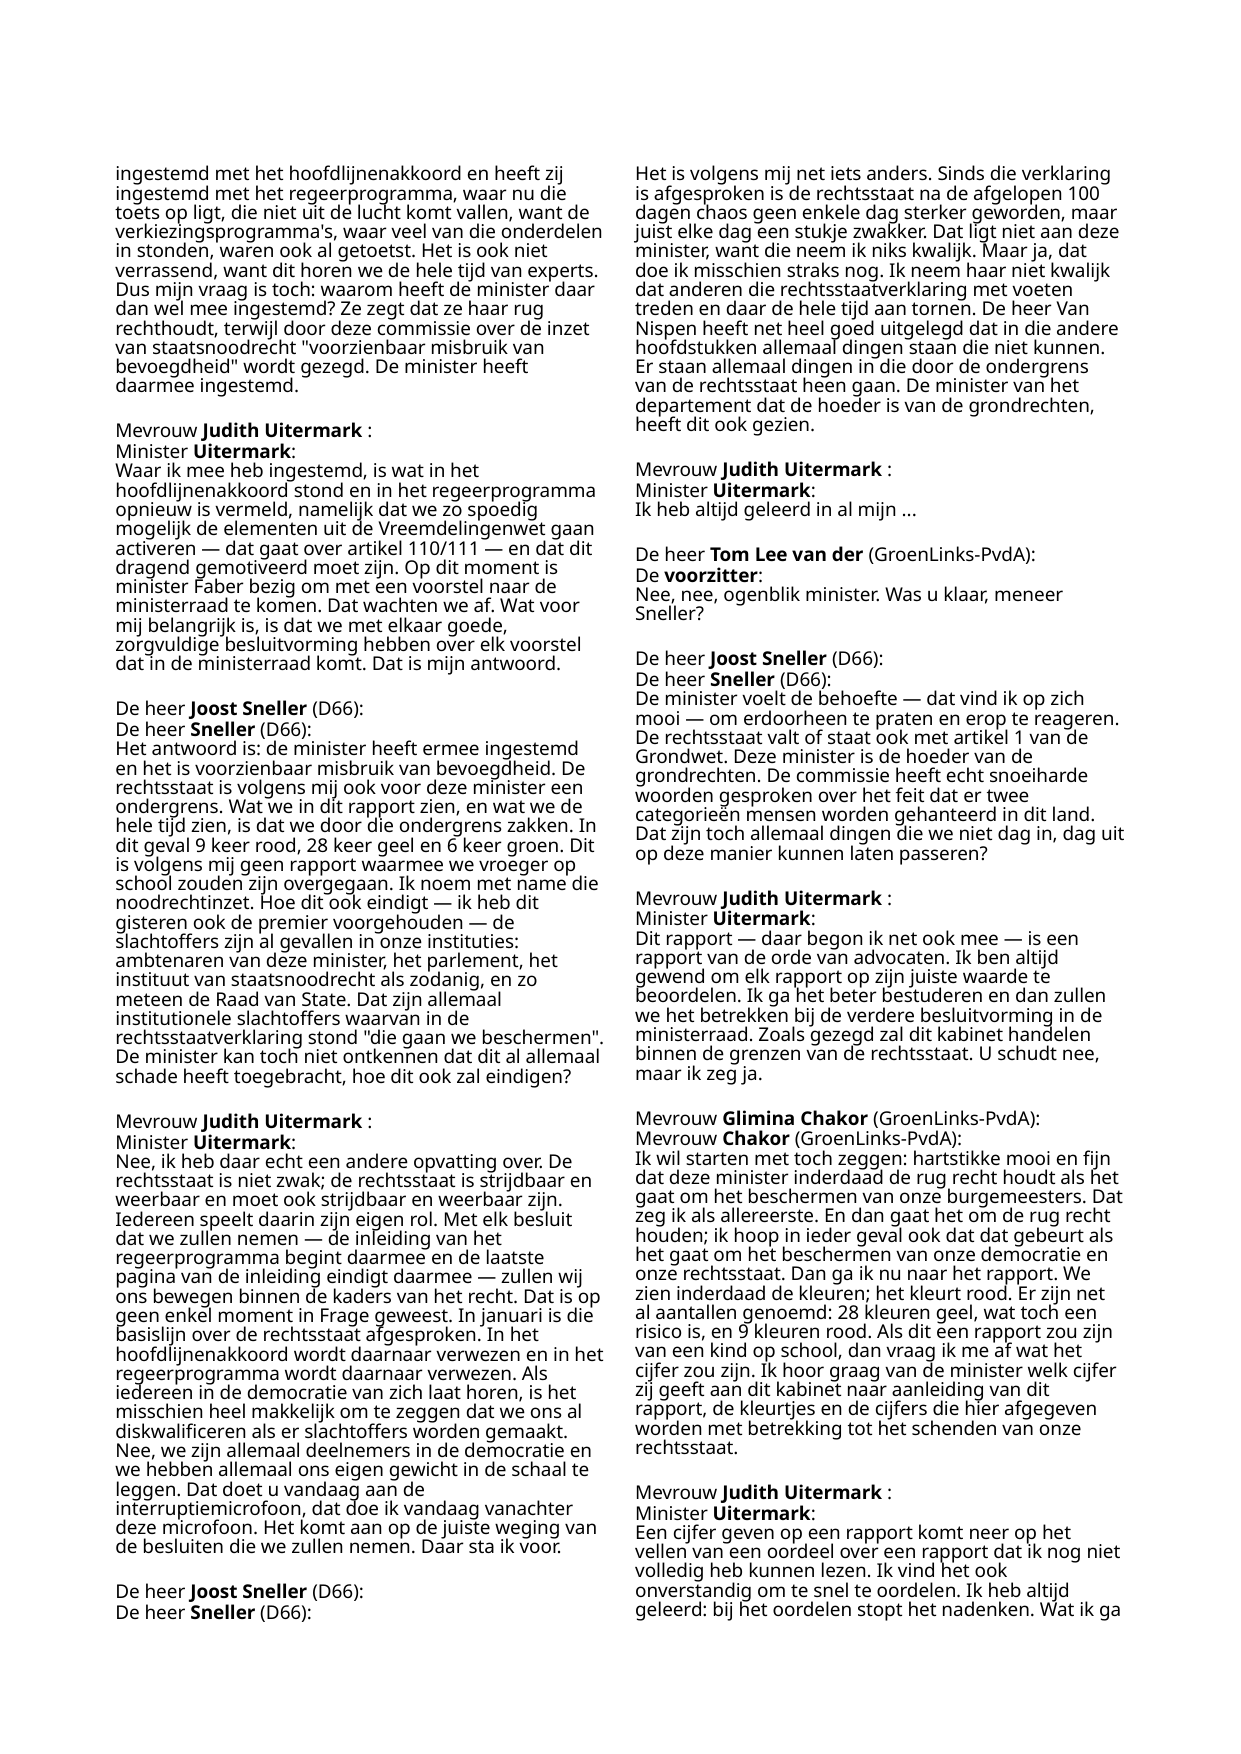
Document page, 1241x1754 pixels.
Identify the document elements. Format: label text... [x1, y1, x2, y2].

text Mevrouw Judith Uitermark : [635, 1479, 1125, 1504]
text Minister Uitermark: [635, 482, 1125, 501]
text Dit rapport — daar begon ik net ook mee — is een rapport van de orde van advocaten. Ik ben altijd gewend om elk rapport op zijn juiste waarde te beoordelen. Ik ga het beter bestuderen en dan zullen we het betrekken bij de verdere besluitvorming in de ministerraad. Zoals gezegd zal dit kabinet handelen binnen de grenzen van de rechtsstaat. U schudt nee, maar ik zeg ja. [635, 930, 1125, 1084]
text Waar ik mee heb ingestemd, is wat in het hoofdlijnenakkoord stond en in het regeerprogramma opnieuw is vermeld, namelijk dat we zo spoedig mogelijk de elementen uit de Vreemdelingenwet gaan activeren — dat gaat over artikel 110/111 — en dat dit dragend gemotiveerd moet zijn. Op dit moment is minister Faber bezig om met een voorstel naar de ministerraad te komen. Dat wachten we af. Wat voor mij belangrijk is, is dat we met elkaar goede, zorgvuldige besluitvorming hebben over elk voorstel dat in de ministerraad komt. Dat is mijn antwoord. [115, 462, 605, 674]
text Mevrouw Judith Uitermark : [635, 885, 1125, 910]
text De minister voelt de behoefte — dat vind ik op zich mooi — om erdoorheen te praten en erop te reageren. De rechtsstaat valt of staat ook met artikel 1 van de Grondwet. Deze minister is de hoeder van de grondrechten. De commissie heeft echt snoeiharde woorden gesproken over het feit dat er twee categorieën mensen worden gehanteerd in dit land. Dat zijn toch allemaal dingen die we niet dag in, dag uit op deze manier kunnen laten passeren? [635, 690, 1125, 864]
text Ik wil starten met toch zeggen: hartstikke mooi en fijn dat deze minister inderdaad de rug recht houdt als het gaat om het beschermen van onze burgemeesters. Dat zeg ik als allereerste. En dan gaat het om de rug recht houden; ik hoop in ieder geval ook dat dat gebeurt als het gaat om het beschermen van onze democratie en onze rechtsstaat. Dan ga ik nu naar het rapport. We zien inderdaad de kleuren; het kleurt rood. Er zijn net al aantallen genoemd: 28 kleuren geel, wat toch een risico is, en 9 kleuren rood. Als dit een rapport zou zijn van een kind op school, dan vraag ik me af wat het cijfer zou zijn. Ik hoor graag van de minister welk cijfer zij geeft aan dit kabinet naar aanleiding van dit rapport, de kleurtjes en de cijfers die hier afgegeven worden met betrekking tot het schenden van onze rechtsstaat. [635, 1150, 1125, 1458]
text Mevrouw Judith Uitermark : [115, 1108, 605, 1134]
text Het antwoord is: de minister heeft ermee ingestemd en het is voorzienbaar misbruik van bevoegdheid. De rechtsstaat is volgens mij ook voor deze minister een ondergrens. Wat we in dit rapport zien, en wat we de hele tijd zien, is dat we door die ondergrens zakken. In dit geval 9 keer rood, 28 keer geel en 6 keer groen. Dit is volgens mij geen rapport waarmee we vroeger op school zouden zijn overgegaan. Ik noem met name die noodrechtinzet. Hoe dit ook eindigt — ik heb dit gisteren ook de premier voorgehouden — de slachtoffers zijn al gevallen in onze instituties: ambtenaren van deze minister, het parlement, het instituut van staatsnoodrecht als zodanig, en zo meteen de Raad van State. Dat zijn allemaal institutionele slachtoffers waarvan in de rechtsstaatverklaring stond "die gaan we beschermen". De minister kan toch niet ontkennen dat dit al allemaal schade heeft toegebracht, hoe dit ook zal eindigen? [115, 740, 605, 1087]
text Minister Uitermark: [115, 443, 605, 462]
text De heer Joost Sneller (D66): [115, 1578, 605, 1604]
text De heer Joost Sneller (D66): [635, 645, 1125, 671]
text Nee, nee, ogenblik minister. Was u klaar, meneer Sneller? [635, 586, 1125, 624]
text De heer Joost Sneller (D66): [115, 695, 605, 721]
text De heer Tom Lee van der (GroenLinks-PvdA): [635, 541, 1125, 567]
text Een cijfer geven op een rapport komt neer op het vellen van een oordeel over een rapport dat ik nog niet volledig heb kunnen lezen. Ik vind het ook onverstandig om te snel te oordelen. Ik heb altijd geleerd: bij het oordelen stopt het nadenken. Wat ik ga [635, 1524, 1125, 1620]
text Het is volgens mij net iets anders. Sinds die verklaring is afgesproken is de rechtsstaat na de afgelopen 100 dagen chaos geen enkele dag sterker geworden, maar juist elke dag een stukje zwakker. Dat ligt niet aan deze minister, want die neem ik niks kwalijk. Maar ja, dat doe ik misschien straks nog. Ik neem haar niet kwalijk dat anderen die rechtsstaatverklaring met voeten treden en daar de hele tijd aan tornen. De heer Van Nispen heeft net heel goed uitgelegd dat in die andere hoofdstukken allemaal dingen staan die niet kunnen. Er staan allemaal dingen in die door de ondergrens van de rechtsstaat heen gaan. De minister van het departement dat de hoeder is van de grondrechten, heeft dit ook gezien. [635, 165, 1125, 435]
text Nee, ik heb daar echt een andere opvatting over. De rechtsstaat is niet zwak; de rechtsstaat is strijdbaar en weerbaar en moet ook strijdbaar en weerbaar zijn. Iedereen speelt daarin zijn eigen rol. Met elk besluit dat we zullen nemen — de inleiding van het regeerprogramma begint daarmee en de laatste pagina van de inleiding eindigt daarmee — zullen wij ons bewegen binnen de kaders van het recht. Dat is op geen enkel moment in Frage geweest. In januari is die basislijn over de rechtsstaat afgesproken. In het hoofdlijnenakkoord wordt daarnaar verwezen en in het regeerprogramma wordt daarnaar verwezen. Als iedereen in de democratie van zich laat horen, is het misschien heel makkelijk om te zeggen dat we ons al diskwalificeren als er slachtoffers worden gemaakt. Nee, we zijn allemaal deelnemers in de democratie en we hebben allemaal ons eigen gewicht in de schaal te leggen. Dat doet u vandaag aan de interruptiemicrofoon, dat doe ik vandaag vanachter deze microfoon. Het komt aan op de juiste weging van de besluiten die we zullen nemen. Daar sta ik voor. [115, 1153, 605, 1558]
text De heer Sneller (D66): [115, 1604, 605, 1623]
text Mevrouw Judith Uitermark : [635, 456, 1125, 482]
text Minister Uitermark: [635, 910, 1125, 930]
text De heer Sneller (D66): [635, 671, 1125, 690]
text ingestemd met het hoofdlijnenakkoord en heeft zij ingestemd met het regeerprogramma, waar nu die toets op ligt, die niet uit de lucht komt vallen, want de verkiezingsprogramma's, waar veel van die onderdelen in stonden, waren ook al getoetst. Het is ook niet verrassend, want dit horen we de hele tijd van experts. Dus mijn vraag is toch: waarom heeft de minister daar dan wel mee ingestemd? Ze zegt dat ze haar rug rechthoudt, terwijl door deze commissie over de inzet van staatsnoodrecht "voorzienbaar misbruik van bevoegdheid" wordt gezegd. De minister heeft daarmee ingestemd. [115, 165, 605, 397]
text Ik heb altijd geleerd in al mijn ... [635, 501, 1125, 520]
text De heer Sneller (D66): [115, 721, 605, 740]
text De voorzitter: [635, 567, 1125, 586]
text Mevrouw Judith Uitermark : [115, 417, 605, 443]
text Mevrouw Glimina Chakor (GroenLinks-PvdA): [635, 1105, 1125, 1130]
text Mevrouw Chakor (GroenLinks-PvdA): [635, 1130, 1125, 1150]
text Minister Uitermark: [115, 1134, 605, 1153]
text Minister Uitermark: [635, 1504, 1125, 1524]
